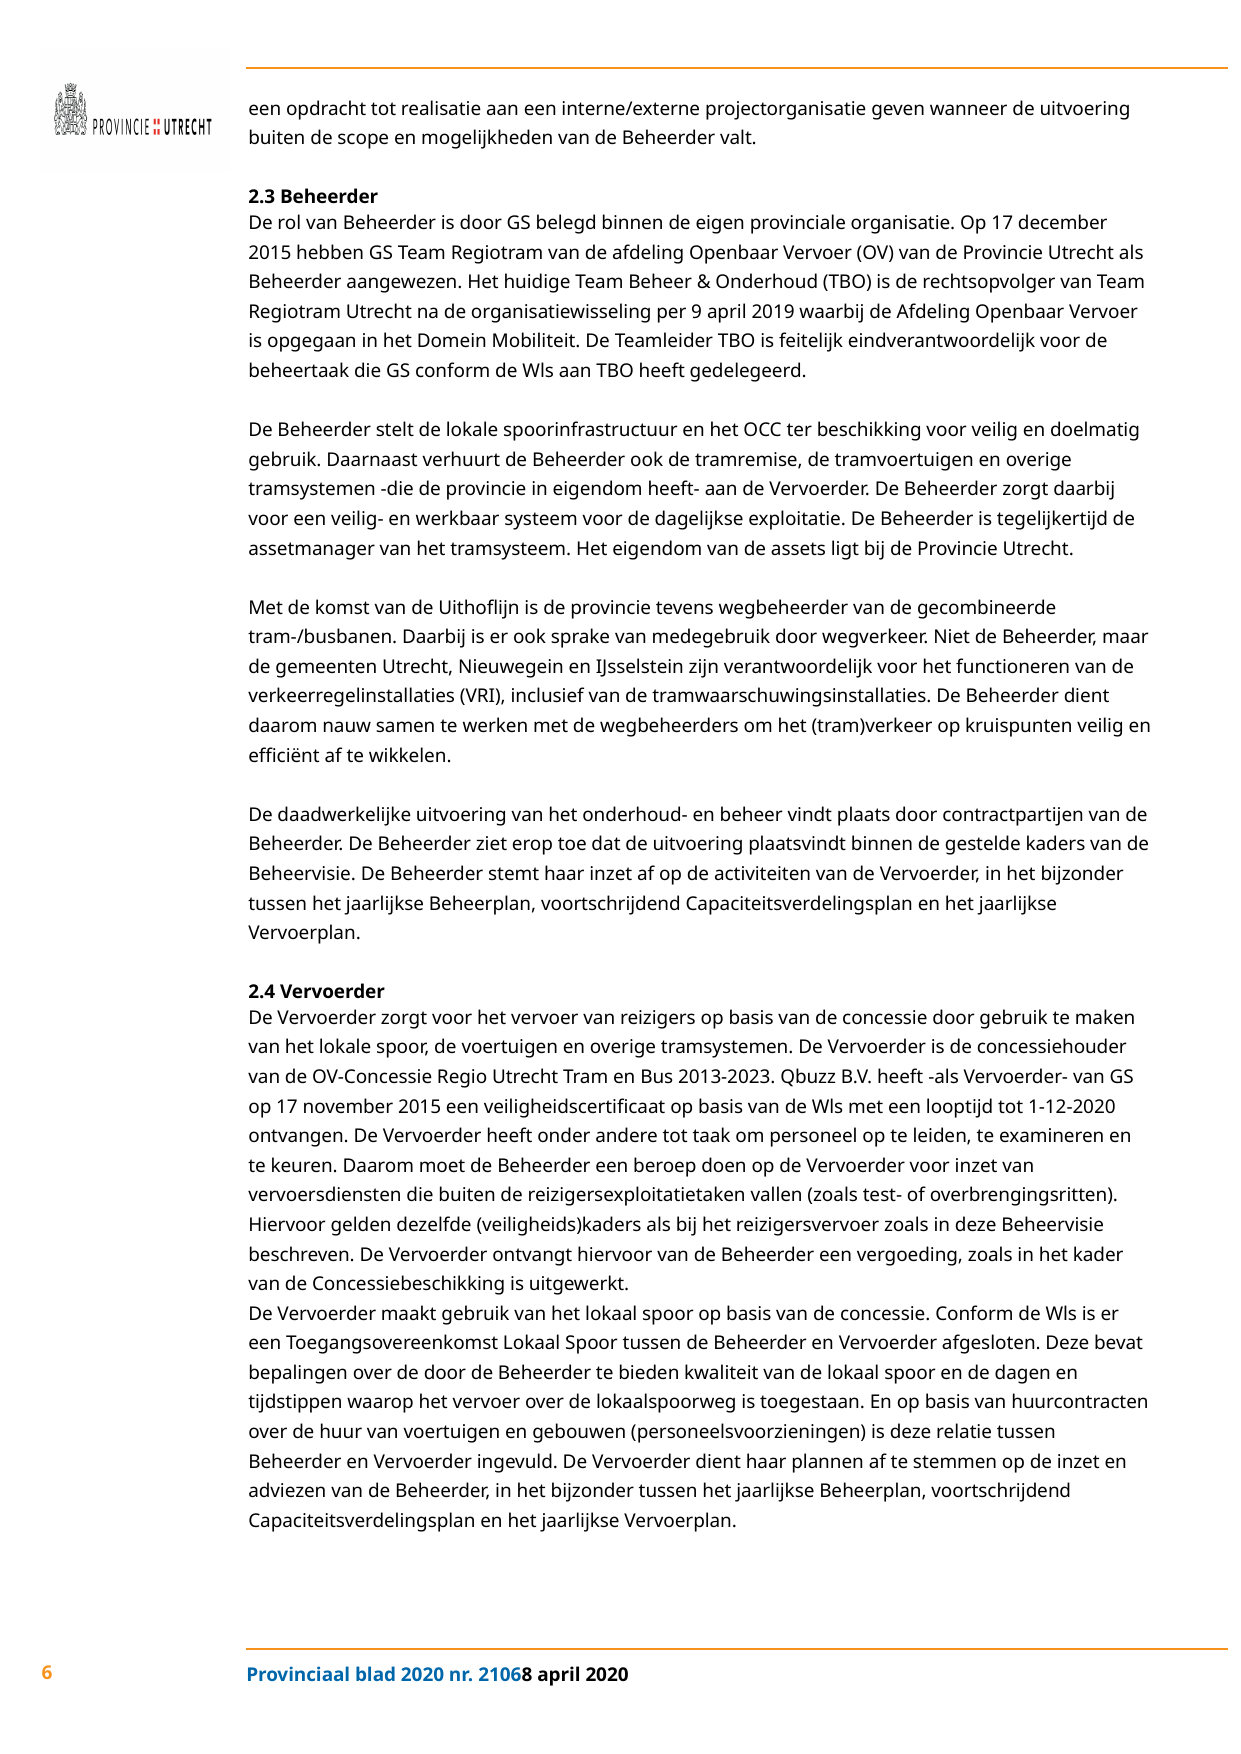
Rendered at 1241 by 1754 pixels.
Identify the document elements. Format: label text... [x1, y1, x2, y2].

text 2.4 Vervoerder [248, 978, 1152, 1004]
text De Vervoerder zorgt voor het vervoer van reizigers op basis van de concessie door gebruik te maken van het lokale spoor, de voertuigen en overige tramsystemen. De Vervoerder is de concessiehouder van de OV-Concessie Regio Utrecht Tram en Bus 2013-2023. Qbuzz B.V. heeft -als Vervoerder- van GS op 17 november 2015 een veiligheidscertificaat op basis van de Wls met een looptijd tot 1-12-2020 ontvangen. De Vervoerder heeft onder andere tot taak om personeel op te leiden, te examineren en te keuren. Daarom moet de Beheerder een beroep doen op de Vervoerder voor inzet van vervoersdiensten die buiten de reizigersexploitatietaken vallen (zoals test- of overbrengingsritten). Hiervoor gelden dezelfde (veiligheids)kaders als bij het reizigersvervoer zoals in deze Beheervisie beschreven. De Vervoerder ontvangt hiervoor van de Beheerder een vergoeding, zoals in het kader van de Concessiebeschikking is uitgewerkt. [248, 1004, 1152, 1296]
text De rol van Beheerder is door GS belegd binnen de eigen provinciale organisatie. Op 17 december 2015 hebben GS Team Regiotram van de afdeling Openbaar Vervoer (OV) van de Provincie Utrecht als Beheerder aangewezen. Het huidige Team Beheer & Onderhoud (TBO) is de rechtsopvolger van Team Regiotram Utrecht na de organisatiewisseling per 9 april 2019 waarbij de Afdeling Openbaar Vervoer is opgegaan in het Domein Mobiliteit. De Teamleider TBO is feitelijk eindverantwoordelijk voor de beheertaak die GS conform de Wls aan TBO heeft gedelegeerd. [248, 209, 1152, 383]
picture [41, 47, 231, 172]
text De Vervoerder maakt gebruik van het lokaal spoor op basis van de concessie. Conform de Wls is er een Toegangsovereenkomst Lokaal Spoor tussen de Beheerder en Vervoerder afgesloten. Deze bevat bepalingen over de door de Beheerder te bieden kwaliteit van de lokaal spoor en de dagen en tijdstippen waarop het vervoer over de lokaalspoorweg is toegestaan. En op basis van huurcontracten over de huur van voertuigen en gebouwen (personeelsvoorzieningen) is deze relatie tussen Beheerder en Vervoerder ingevuld. De Vervoerder dient haar plannen af te stemmen op de inzet en adviezen van de Beheerder, in het bijzonder tussen het jaarlijkse Beheerplan, voortschrijdend Capaciteitsverdelingsplan en het jaarlijkse Vervoerplan. [248, 1300, 1152, 1533]
text een opdracht tot realisatie aan een interne/externe projectorganisatie geven wanneer de uitvoering buiten de scope en mogelijkheden van de Beheerder valt. [248, 95, 1152, 150]
text De daadwerkelijke uitvoering van het onderhoud- en beheer vindt plaats door contractpartijen van de Beheerder. De Beheerder ziet erop toe dat de uitvoering plaatsvindt binnen de gestelde kaders van de Beheervisie. De Beheerder stemt haar inzet af op de activiteiten van de Vervoerder, in het bijzonder tussen het jaarlijkse Beheerplan, voortschrijdend Capaciteitsverdelingsplan en het jaarlijkse Vervoerplan. [248, 801, 1152, 945]
text Met de komst van de Uithoflijn is de provincie tevens wegbeheerder van de gecombineerde tram-/busbanen. Daarbij is er ook sprake van medegebruik door wegverkeer. Niet de Beheerder, maar de gemeenten Utrecht, Nieuwegein en IJsselstein zijn verantwoordelijk voor het functioneren van de verkeerregelinstallaties (VRI), inclusief van de tramwaarschuwingsinstallaties. De Beheerder dient daarom nauw samen te werken met de wegbeheerders om het (tram)verkeer op kruispunten veilig en efficiënt af te wikkelen. [248, 594, 1152, 767]
text 2.3 Beheerder [248, 183, 1152, 209]
text De Beheerder stelt de lokale spoorinfrastructuur en het OCC ter beschikking voor veilig en doelmatig gebruik. Daarnaast verhuurt de Beheerder ook de tramremise, de tramvoertuigen en overige tramsystemen -die de provincie in eigendom heeft- aan de Vervoerder. De Beheerder zorgt daarbij voor een veilig- en werkbaar systeem voor de dagelijkse exploitatie. De Beheerder is tegelijkertijd de assetmanager van het tramsysteem. Het eigendom van de assets ligt bij de Provincie Utrecht. [248, 416, 1152, 560]
